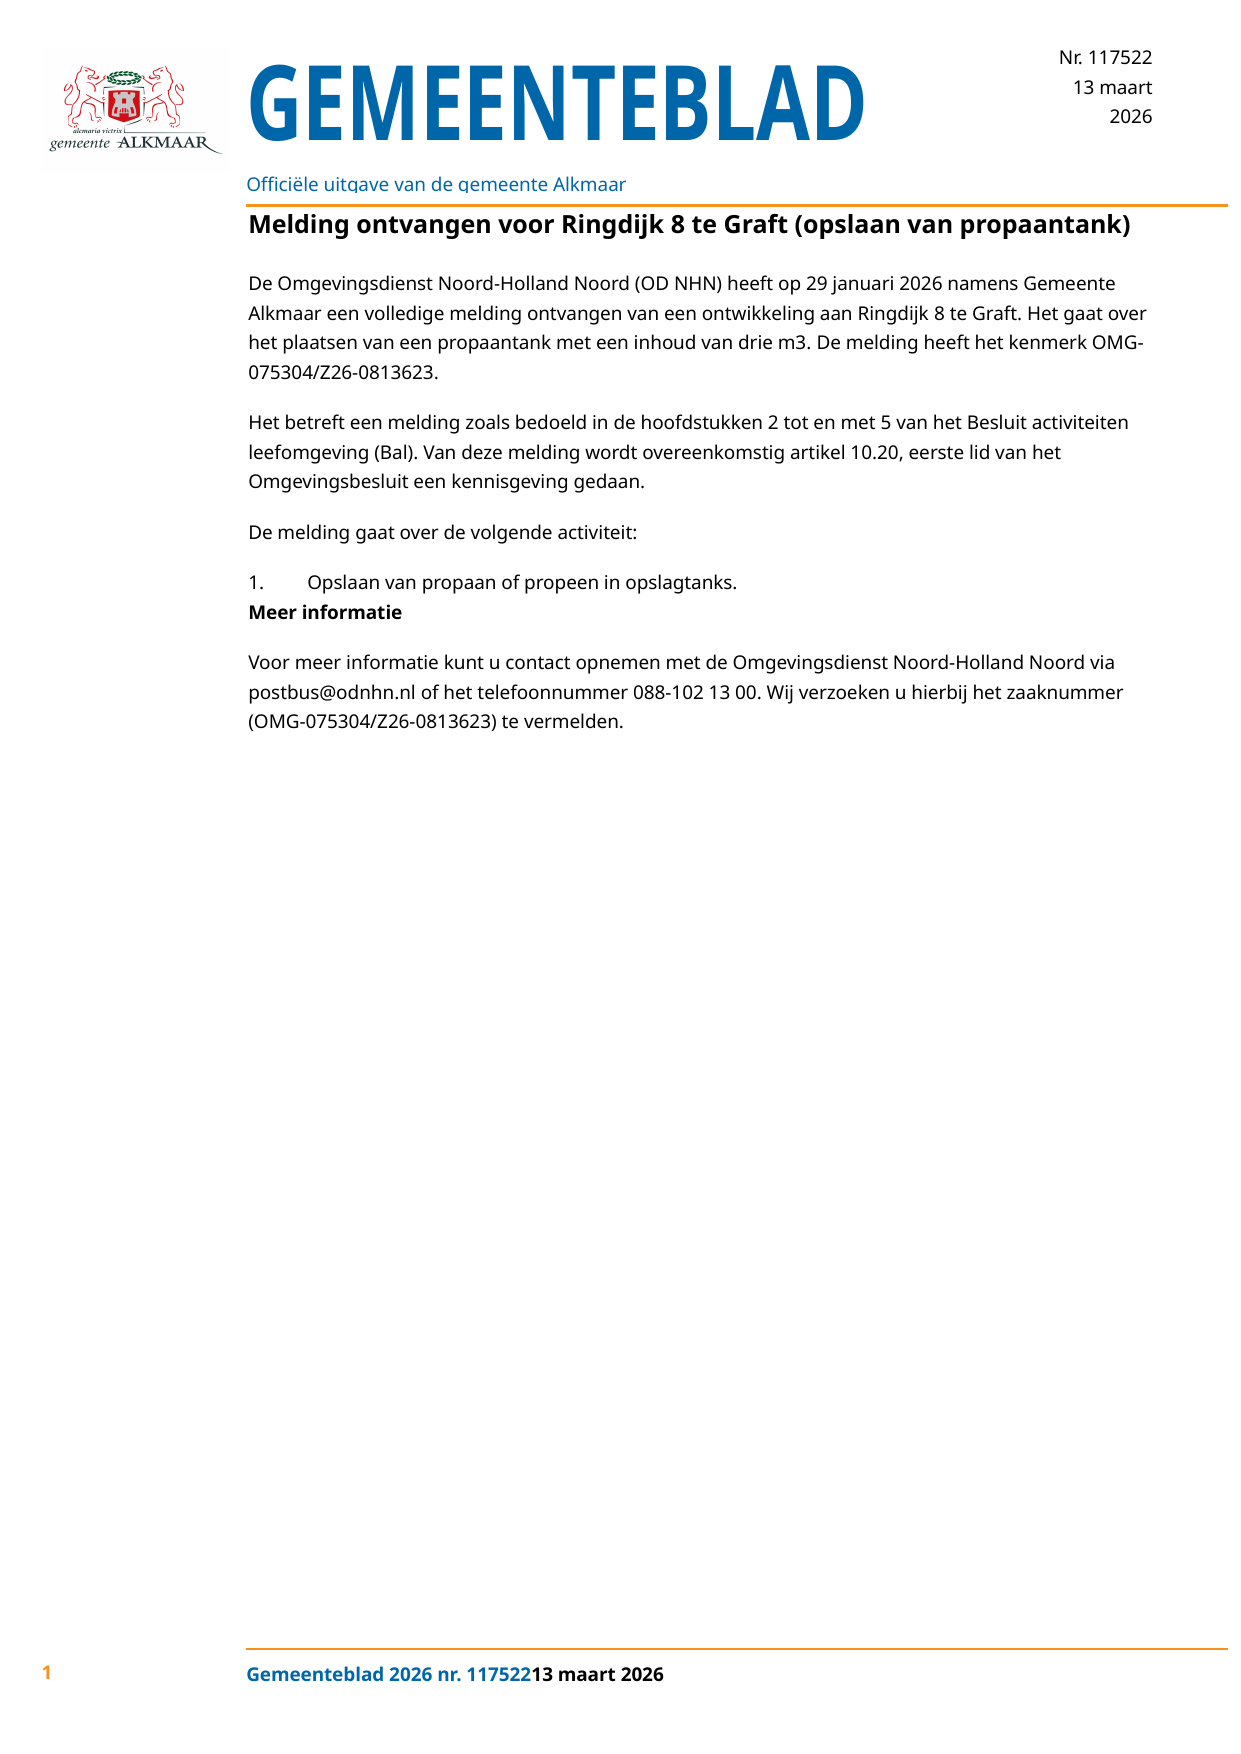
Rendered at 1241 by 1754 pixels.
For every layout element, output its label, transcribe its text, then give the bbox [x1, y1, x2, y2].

text Voor meer informatie kunt u contact opnemen met de Omgevingsdienst Noord-Holland Noord via postbus@odnhn.nl of het telefoonnummer 088-102 13 00. Wij verzoeken u hierbij het zaaknummer (OMG-075304/Z26-0813623) te vermelden. [248, 649, 1152, 734]
text Meer informatie [248, 599, 1152, 625]
text De melding gaat over de volgende activiteit: [248, 519, 1152, 545]
text De Omgevingsdienst Noord-Holland Noord (OD NHN) heeft op 29 januari 2026 namens Gemeente Alkmaar een volledige melding ontvangen van een ontwikkeling aan Ringdijk 8 te Graft. Het gaat over het plaatsen van een propaantank met een inhoud van drie m3. De melding heeft het kenmerk OMG-075304/Z26-0813623. [248, 270, 1152, 385]
picture [41, 47, 231, 172]
text Melding ontvangen voor Ringdijk 8 te Graft (opslaan van propaantank) [248, 207, 1152, 241]
list Opslaan van propaan of propeen in opslagtanks. [248, 569, 1152, 595]
text Het betreft een melding zoals bedoeld in de hoofdstukken 2 tot en met 5 van het Besluit activiteiten leefomgeving (Bal). Van deze melding wordt overeenkomstig artikel 10.20, eerste lid van het Omgevingsbesluit een kennisgeving gedaan. [248, 409, 1152, 494]
